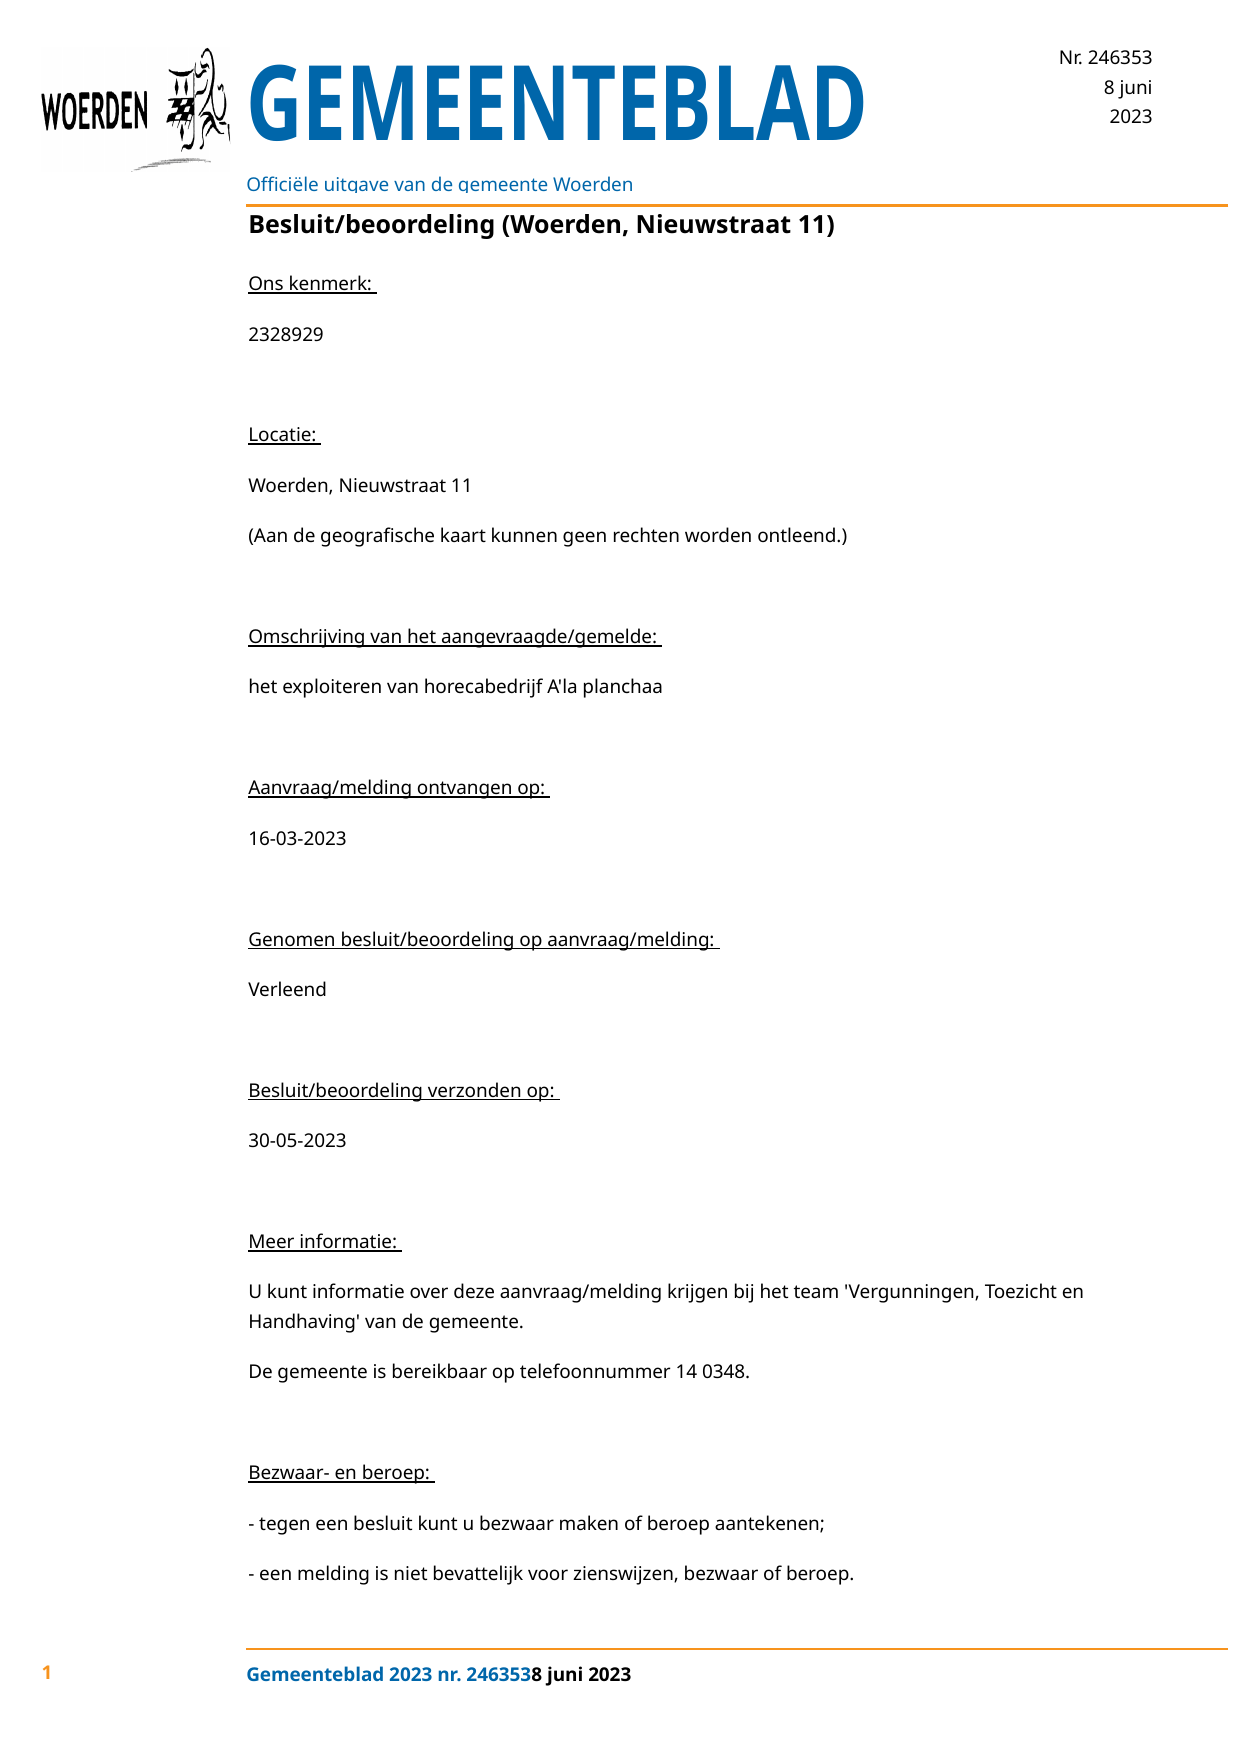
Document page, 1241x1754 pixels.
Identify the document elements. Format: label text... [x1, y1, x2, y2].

picture [41, 47, 231, 172]
text Genomen besluit/beoordeling op aanvraag/melding: [248, 926, 1152, 951]
text Besluit/beoordeling verzonden op: [248, 1077, 1152, 1103]
text De gemeente is bereikbaar op telefoonnummer 14 0348. [248, 1359, 1152, 1384]
text Besluit/beoordeling (Woerden, Nieuwstraat 11) [248, 207, 1152, 241]
text Meer informatie: [248, 1228, 1152, 1254]
text 16-03-2023 [248, 825, 1152, 851]
text Bezwaar- en beroep: [248, 1459, 1152, 1485]
text Ons kenmerk: [248, 270, 1152, 296]
text Aanvraag/melding ontvangen op: [248, 774, 1152, 800]
text Woerden, Nieuwstraat 11 [248, 472, 1152, 498]
text 2328929 [248, 321, 1152, 346]
text 30-05-2023 [248, 1127, 1152, 1153]
text Verleend [248, 976, 1152, 1002]
text (Aan de geografische kaart kunnen geen rechten worden ontleend.) [248, 522, 1152, 548]
text - een melding is niet bevattelijk voor zienswijzen, bezwaar of beroep. [248, 1560, 1152, 1586]
text Omschrijving van het aangevraagde/gemelde: [248, 623, 1152, 649]
text het exploiteren van horecabedrijf A'la planchaa [248, 674, 1152, 699]
text - tegen een besluit kunt u bezwaar maken of beroep aantekenen; [248, 1510, 1152, 1536]
text U kunt informatie over deze aanvraag/melding krijgen bij het team 'Vergunningen, Toezicht en Handhaving' van de gemeente. [248, 1279, 1152, 1334]
text Locatie: [248, 422, 1152, 447]
